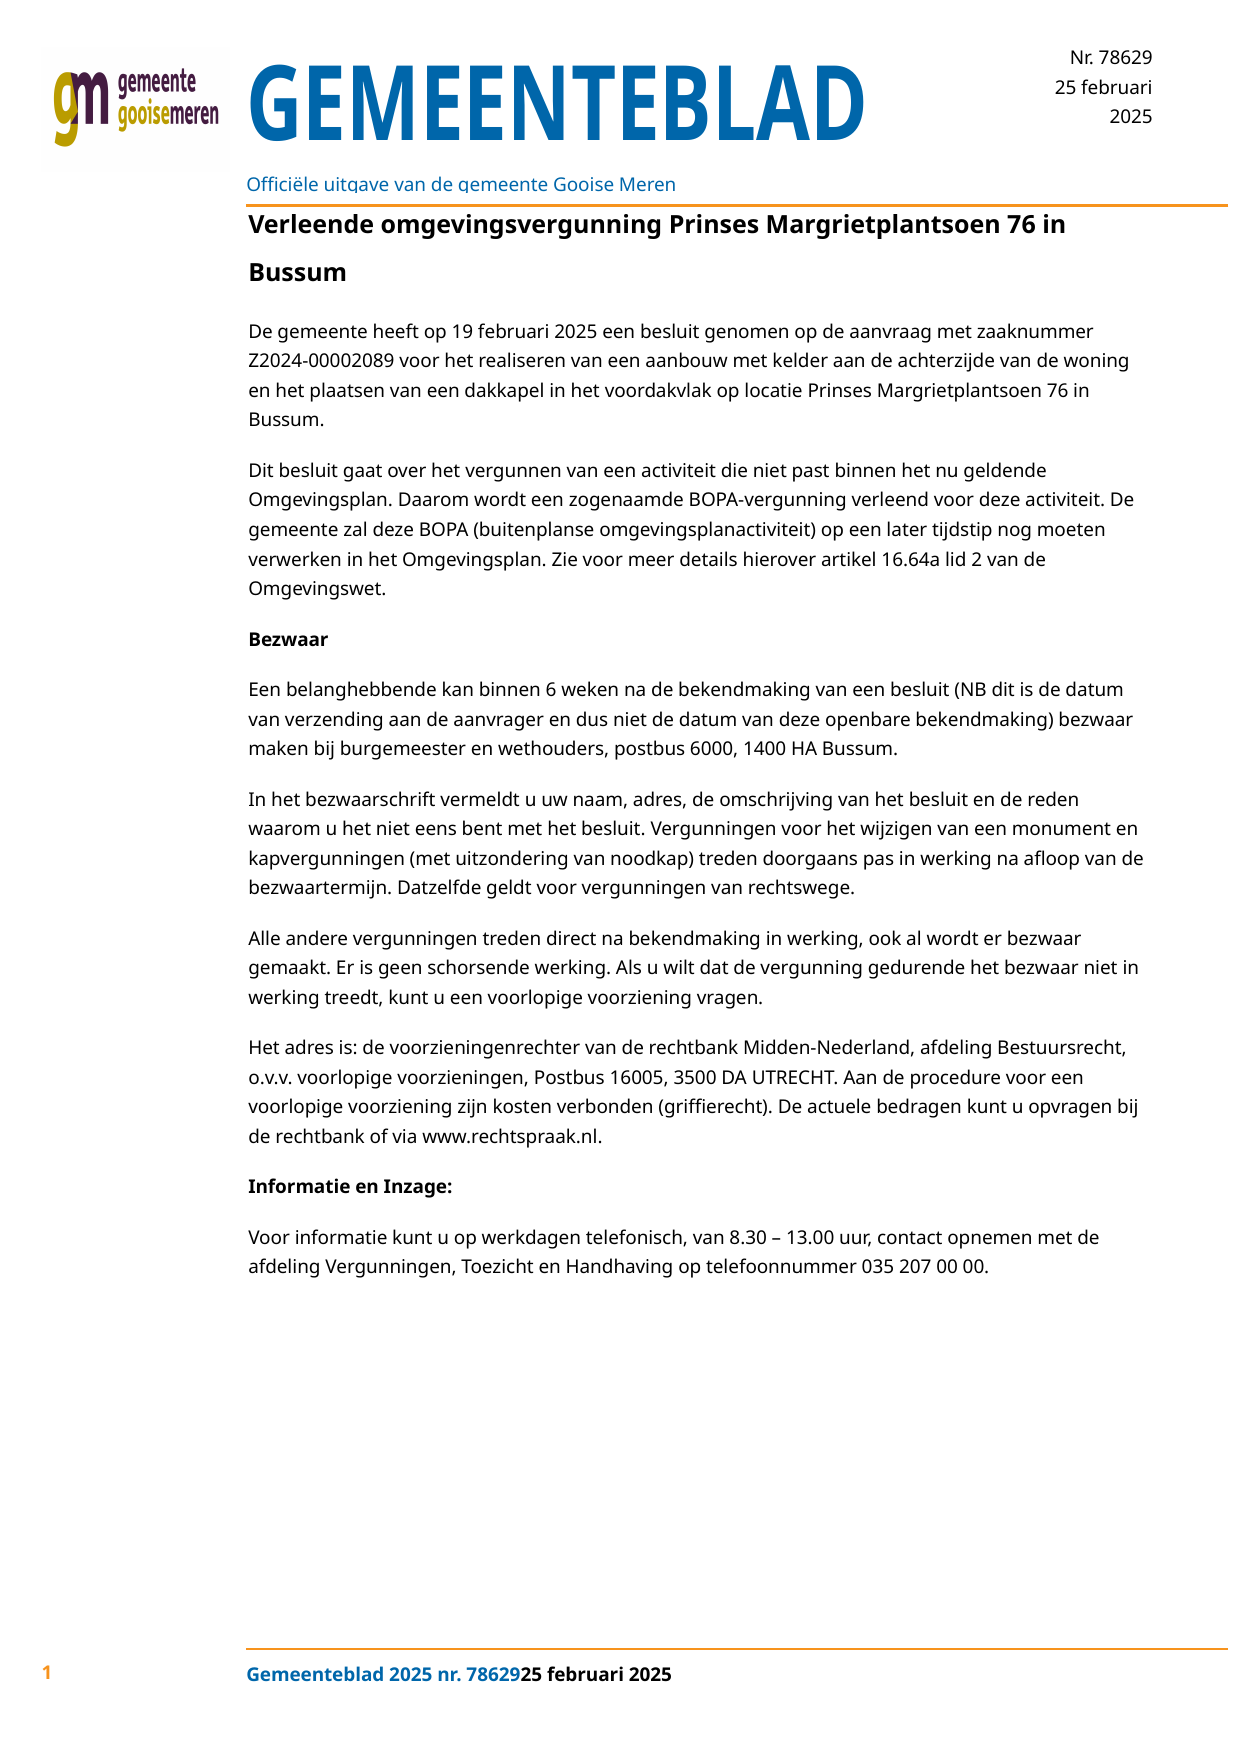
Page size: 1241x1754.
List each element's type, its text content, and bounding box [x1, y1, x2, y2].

text Dit besluit gaat over het vergunnen van een activiteit die niet past binnen het nu geldende Omgevingsplan. Daarom wordt een zogenaamde BOPA-vergunning verleend voor deze activiteit. De gemeente zal deze BOPA (buitenplanse omgevingsplanactiviteit) op een later tijdstip nog moeten verwerken in het Omgevingsplan. Zie voor meer details hierover artikel 16.64a lid 2 van de Omgevingswet. [248, 457, 1152, 601]
text Informatie en Inzage: [248, 1174, 1152, 1199]
text Een belanghebbende kan binnen 6 weken na de bekendmaking van een besluit (NB dit is de datum van verzending aan de aanvrager en dus niet de datum van deze openbare bekendmaking) bezwaar maken bij burgemeester en wethouders, postbus 6000, 1400 HA Bussum. [248, 676, 1152, 761]
text De gemeente heeft op 19 februari 2025 een besluit genomen op de aanvraag met zaaknummer Z2024-00002089 voor het realiseren van een aanbouw met kelder aan de achterzijde van de woning en het plaatsen van een dakkapel in het voordakvlak op locatie Prinses Margrietplantsoen 76 in Bussum. [248, 318, 1152, 432]
text Het adres is: de voorzieningenrechter van de rechtbank Midden-Nederland, afdeling Bestuursrecht, o.v.v. voorlopige voorzieningen, Postbus 16005, 3500 DA UTRECHT. Aan de procedure voor een voorlopige voorziening zijn kosten verbonden (griffierecht). De actuele bedragen kunt u opvragen bij de rechtbank of via www.rechtspraak.nl. [248, 1034, 1152, 1149]
picture [41, 47, 231, 172]
text In het bezwaarschrift vermeldt u uw naam, adres, de omschrijving van het besluit en de reden waarom u het niet eens bent met het besluit. Vergunningen voor het wijzigen van een monument en kapvergunningen (met uitzondering van noodkap) treden doorgaans pas in werking na afloop van de bezwaartermijn. Datzelfde geldt voor vergunningen van rechtswege. [248, 786, 1152, 900]
text Voor informatie kunt u op werkdagen telefonisch, van 8.30 – 13.00 uur, contact opnemen met de afdeling Vergunningen, Toezicht en Handhaving op telefoonnummer 035 207 00 00. [248, 1224, 1152, 1279]
text Alle andere vergunningen treden direct na bekendmaking in werking, ook al wordt er bezwaar gemaakt. Er is geen schorsende werking. Als u wilt dat de vergunning gedurende het bezwaar niet in werking treedt, kunt u een voorlopige voorziening vragen. [248, 925, 1152, 1010]
text Bezwaar [248, 626, 1152, 652]
text Verleende omgevingsvergunning Prinses Margrietplantsoen 76 in Bussum [248, 207, 1152, 288]
